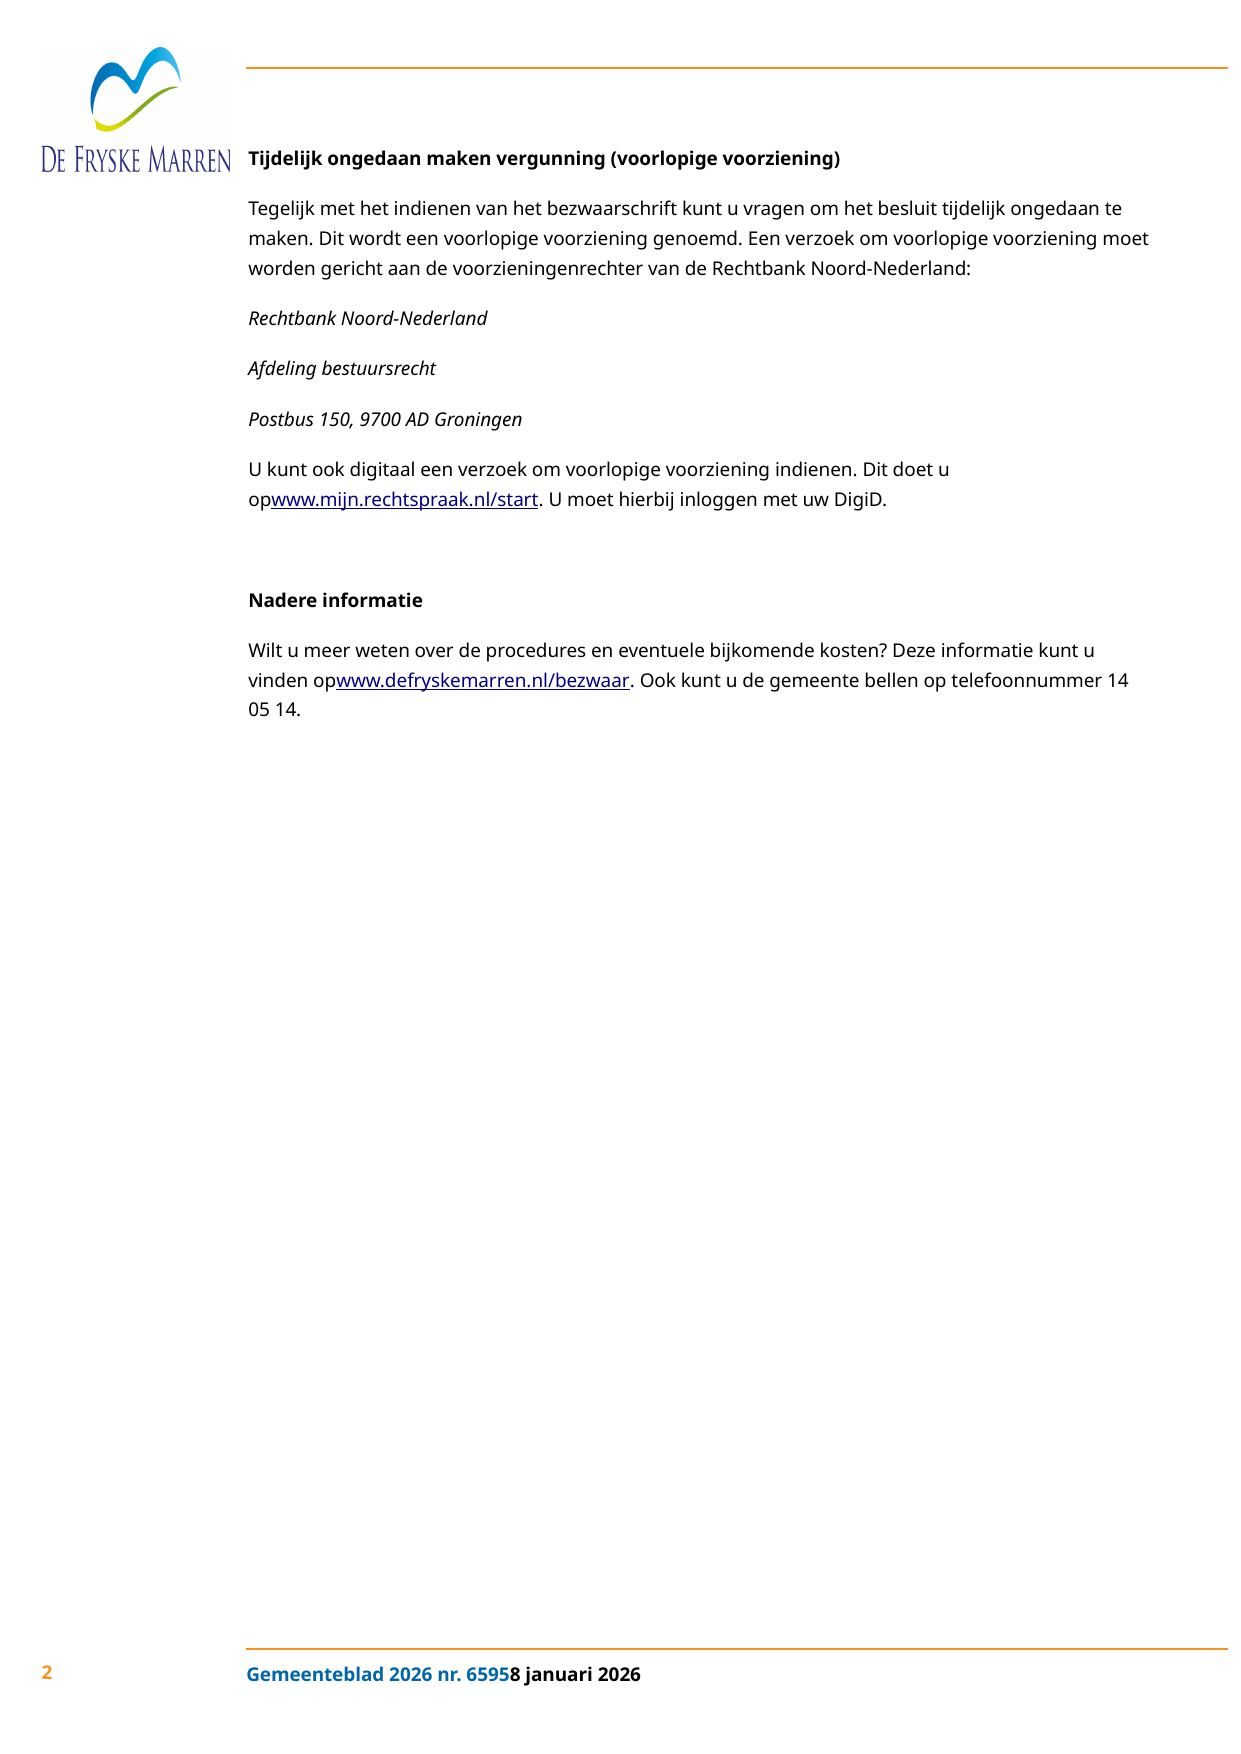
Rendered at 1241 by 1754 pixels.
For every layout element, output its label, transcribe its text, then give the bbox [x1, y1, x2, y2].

text Tijdelijk ongedaan maken vergunning (voorlopige voorziening) [248, 145, 1152, 171]
picture [41, 47, 231, 172]
text Nadere informatie [248, 587, 1152, 613]
text U kunt ook digitaal een verzoek om voorlopige voorziening indienen. Dit doet u opwww.mijn.rechtspraak.nl/start. U moet hierbij inloggen met uw DigiD. [248, 456, 1152, 512]
text Postbus 150, 9700 AD Groningen [248, 406, 1152, 432]
text Afdeling bestuursrecht [248, 356, 1152, 381]
text Tegelijk met het indienen van het bezwaarschrift kunt u vragen om het besluit tijdelijk ongedaan te maken. Dit wordt een voorlopige voorziening genoemd. Een verzoek om voorlopige voorziening moet worden gericht aan de voorzieningenrechter van de Rechtbank Noord-Nederland: [248, 196, 1152, 281]
text Rechtbank Noord-Nederland [248, 305, 1152, 331]
text Wilt u meer weten over de procedures en eventuele bijkomende kosten? Deze informatie kunt u vinden opwww.defryskemarren.nl/bezwaar. Ook kunt u de gemeente bellen op telefoonnummer 14 05 14. [248, 637, 1152, 722]
